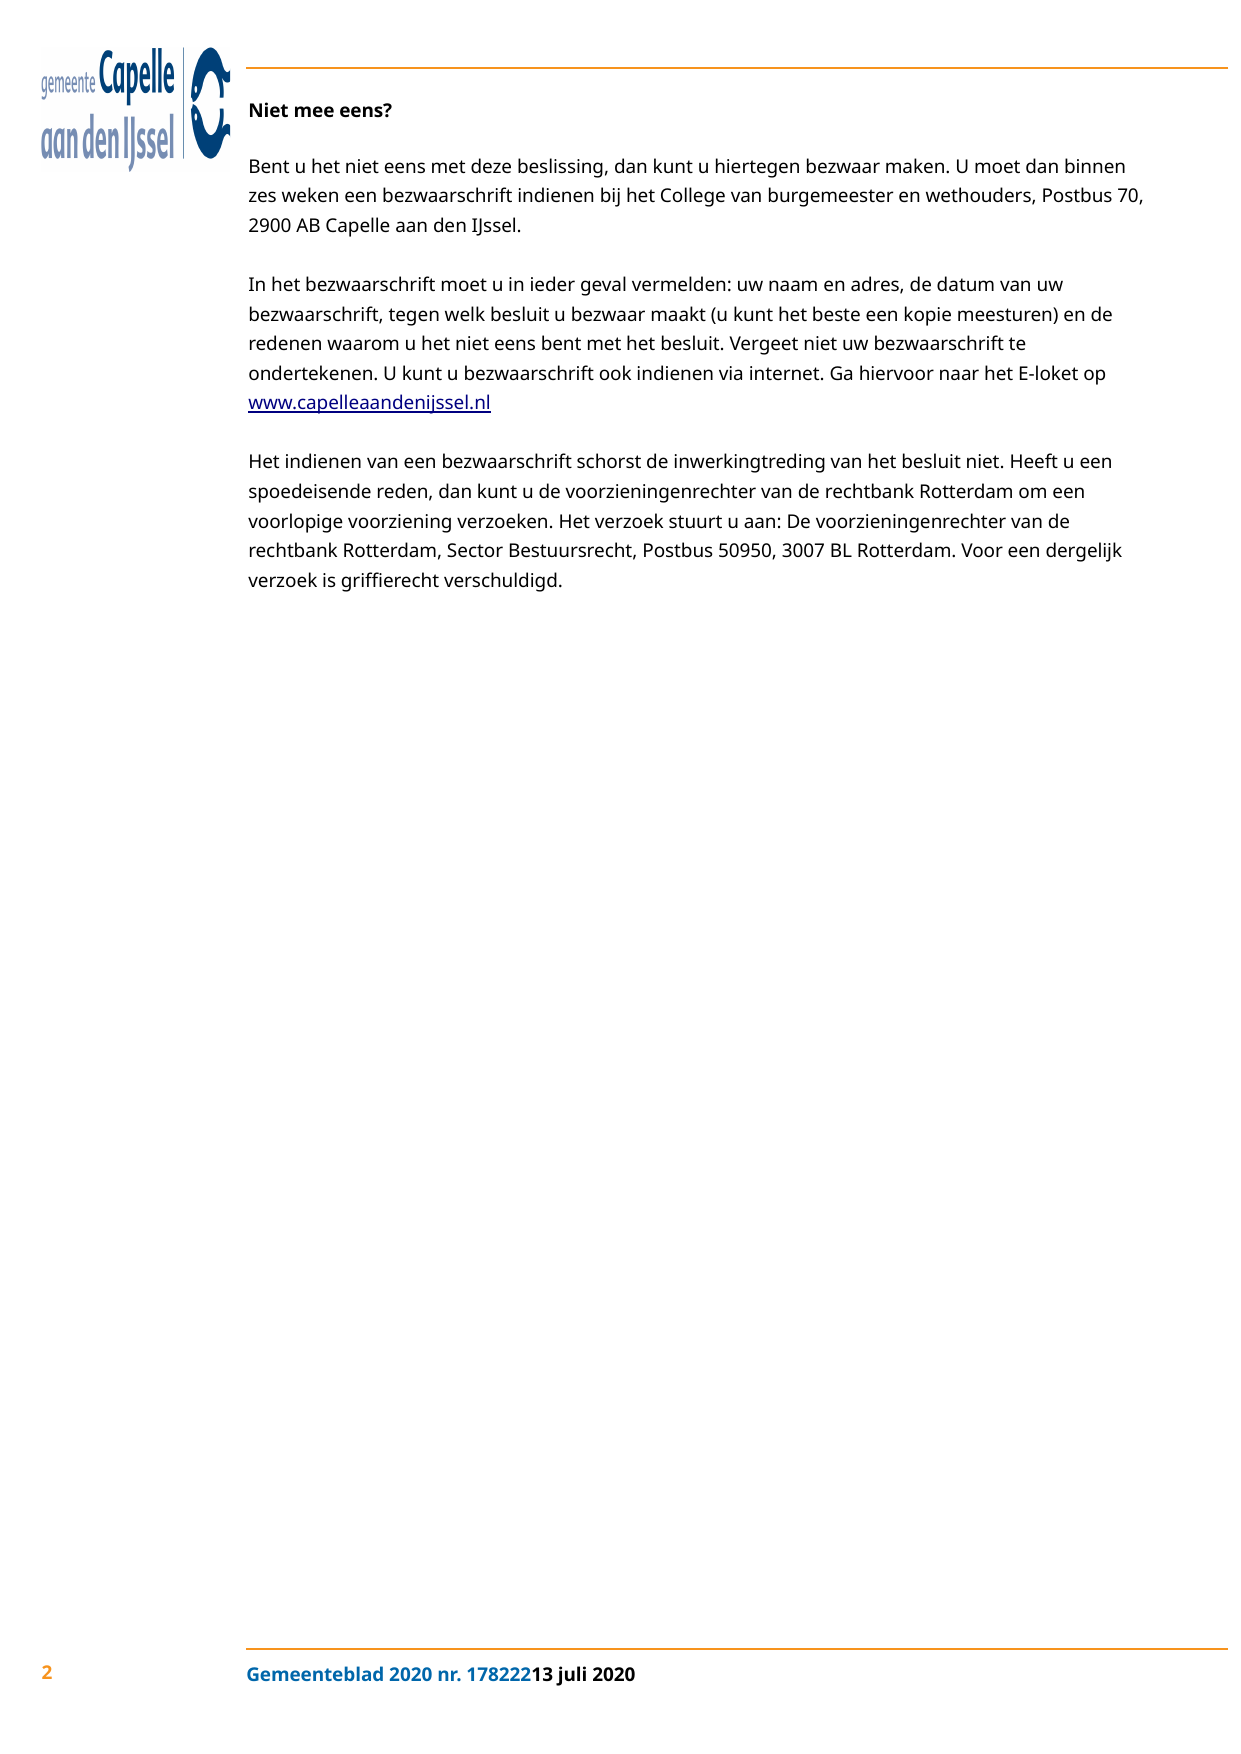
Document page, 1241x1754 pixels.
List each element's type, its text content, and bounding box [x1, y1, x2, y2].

text Het indienen van een bezwaarschrift schorst de inwerkingtreding van het besluit niet. Heeft u een spoedeisende reden, dan kunt u de voorzieningenrechter van de rechtbank Rotterdam om een voorlopige voorziening verzoeken. Het verzoek stuurt u aan: De voorzieningenrechter van de rechtbank Rotterdam, Sector Bestuursrecht, Postbus 50950, 3007 BL Rotterdam. Voor een dergelijk verzoek is griffierecht verschuldigd. [248, 449, 1152, 593]
text Bent u het niet eens met deze beslissing, dan kunt u hiertegen bezwaar maken. U moet dan binnen zes weken een bezwaarschrift indienen bij het College van burgemeester en wethouders, Postbus 70, 2900 AB Capelle aan den IJssel. [248, 153, 1152, 238]
picture [41, 47, 231, 172]
text In het bezwaarschrift moet u in ieder geval vermelden: uw naam en adres, de datum van uw bezwaarschrift, tegen welk besluit u bezwaar maakt (u kunt het beste een kopie meesturen) en de redenen waarom u het niet eens bent met het besluit. Vergeet niet uw bezwaarschrift te ondertekenen. U kunt u bezwaarschrift ook indienen via internet. Ga hiervoor naar het E-loket op www.capelleaandenijssel.nl [248, 271, 1152, 415]
text Niet mee eens? [248, 95, 1152, 123]
